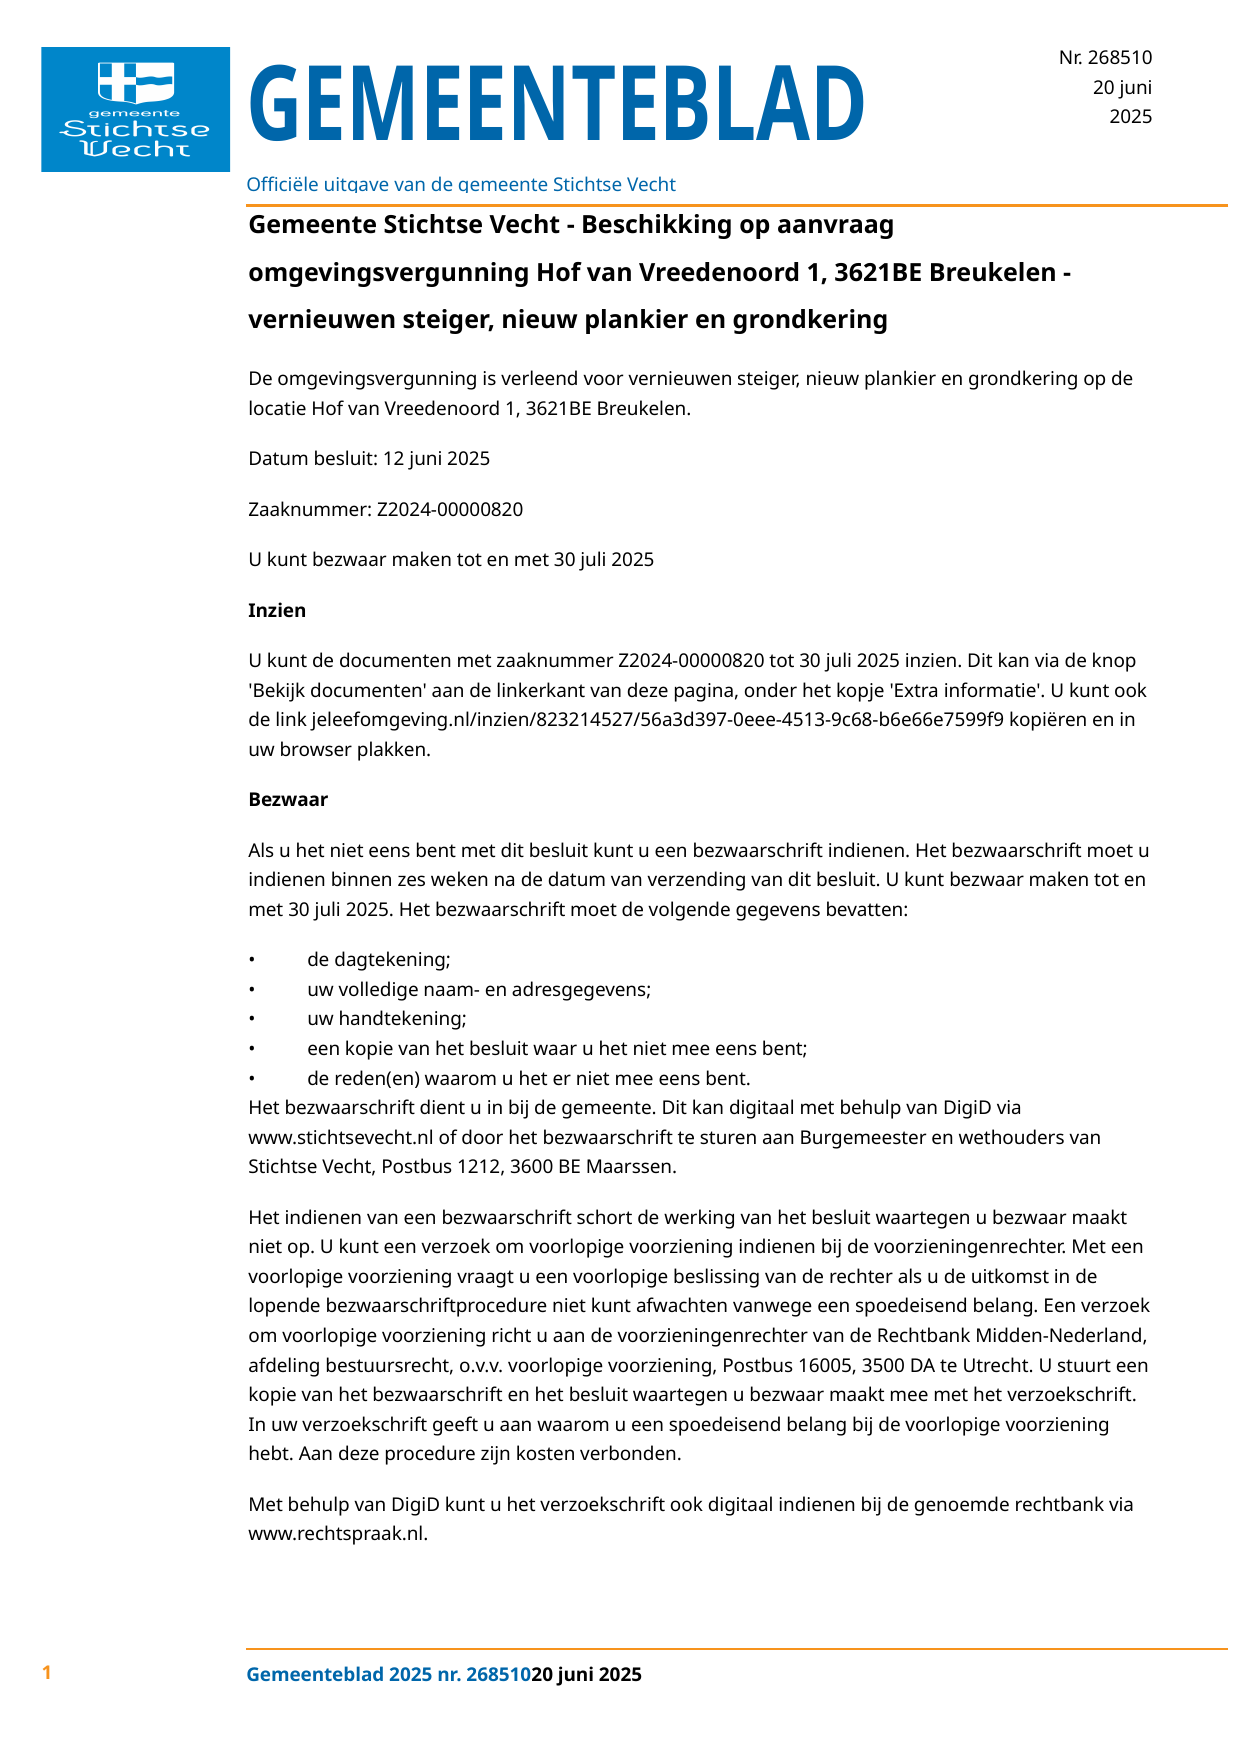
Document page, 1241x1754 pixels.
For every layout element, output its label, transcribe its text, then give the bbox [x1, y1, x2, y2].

text Het bezwaarschrift dient u in bij de gemeente. Dit kan digitaal met behulp van DigiD via www.stichtsevecht.nl of door het bezwaarschrift te sturen aan Burgemeester en wethouders van Stichtse Vecht, Postbus 1212, 3600 BE Maarssen. [248, 1094, 1152, 1179]
text Inzien [248, 597, 1152, 622]
text Gemeente Stichtse Vecht - Beschikking op aanvraag omgevingsvergunning Hof van Vreedenoord 1, 3621BE Breukelen - vernieuwen steiger, nieuw plankier en grondkering [248, 207, 1152, 336]
text U kunt bezwaar maken tot en met 30 juli 2025 [248, 546, 1152, 572]
text Het indienen van een bezwaarschrift schort de werking van het besluit waartegen u bezwaar maakt niet op. U kunt een verzoek om voorlopige voorziening indienen bij de voorzieningenrechter. Met een voorlopige voorziening vraagt u een voorlopige beslissing van de rechter als u de uitkomst in de lopende bezwaarschriftprocedure niet kunt afwachten vanwege een spoedeisend belang. Een verzoek om voorlopige voorziening richt u aan de voorzieningenrechter van de Rechtbank Midden-Nederland, afdeling bestuursrecht, o.v.v. voorlopige voorziening, Postbus 16005, 3500 DA te Utrecht. U stuurt een kopie van het bezwaarschrift en het besluit waartegen u bezwaar maakt mee met het verzoekschrift. In uw verzoekschrift geeft u aan waarom u een spoedeisend belang bij de voorlopige voorziening hebt. Aan deze procedure zijn kosten verbonden. [248, 1204, 1152, 1466]
picture [99, 63, 135, 101]
text De omgevingsvergunning is verleend voor vernieuwen steiger, nieuw plankier en grondkering op de locatie Hof van Vreedenoord 1, 3621BE Breukelen. [248, 366, 1152, 421]
list uw handtekening; [248, 1006, 1152, 1031]
picture [137, 63, 174, 103]
list de dagtekening; [248, 946, 1152, 972]
text Zaaknummer: Z2024-00000820 [248, 496, 1152, 522]
text Datum besluit: 12 juni 2025 [248, 446, 1152, 471]
text Met behulp van DigiD kunt u het verzoekschrift ook digitaal indienen bij de genoemde rechtbank via www.rechtspraak.nl. [248, 1491, 1152, 1546]
list uw volledige naam- en adresgegevens; [248, 976, 1152, 1002]
list de reden(en) waarom u het er niet mee eens bent. [248, 1065, 1152, 1090]
text Als u het niet eens bent met dit besluit kunt u een bezwaarschrift indienen. Het bezwaarschrift moet u indienen binnen zes weken na de datum van verzending van dit besluit. U kunt bezwaar maken tot en met 30 juli 2025. Het bezwaarschrift moet de volgende gegevens bevatten: [248, 837, 1152, 922]
list een kopie van het besluit waar u het niet mee eens bent; [248, 1035, 1152, 1061]
text U kunt de documenten met zaaknummer Z2024-00000820 tot 30 juli 2025 inzien. Dit kan via de knop 'Bekijk documenten' aan de linkerkant van deze pagina, onder het kopje 'Extra informatie'. U kunt ook de link jeleefomgeving.nl/inzien/823214527/56a3d397-0eee-4513-9c68-b6e66e7599f9 kopiëren en in uw browser plakken. [248, 647, 1152, 762]
text Bezwaar [248, 786, 1152, 812]
